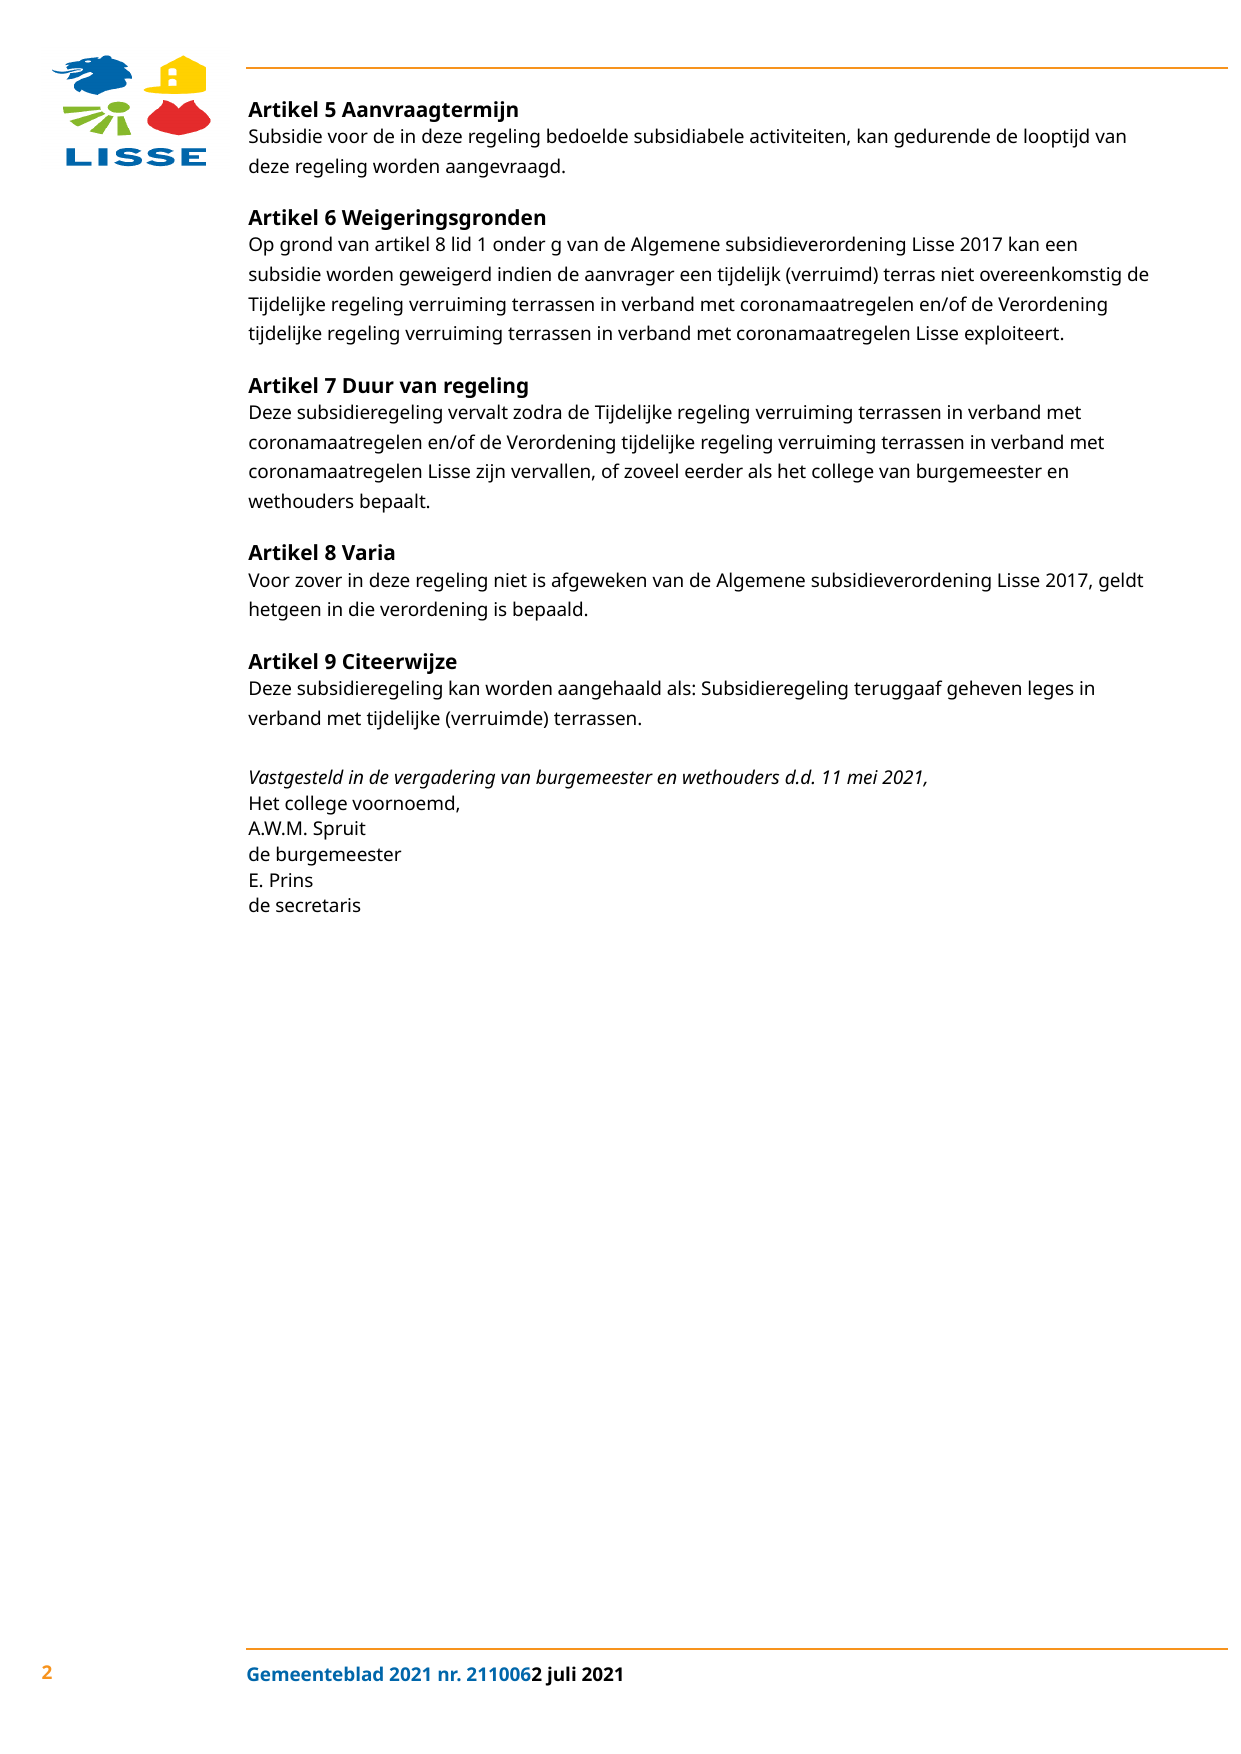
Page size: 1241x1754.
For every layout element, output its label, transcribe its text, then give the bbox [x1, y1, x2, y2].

text Artikel 8 Varia [248, 538, 1152, 567]
text Artikel 7 Duur van regeling [248, 371, 1152, 399]
text Deze subsidieregeling vervalt zodra de Tijdelijke regeling verruiming terrassen in verband met coronamaatregelen en/of de Verordening tijdelijke regeling verruiming terrassen in verband met coronamaatregelen Lisse zijn vervallen, of zoveel eerder als het college van burgemeester en wethouders bepaalt. [248, 399, 1152, 514]
text Voor zover in deze regeling niet is afgeweken van de Algemene subsidieverordening Lisse 2017, geldt hetgeen in die verordening is bepaald. [248, 567, 1152, 622]
text Artikel 9 Citeerwijze [248, 647, 1152, 675]
text Vastgesteld in de vergadering van burgemeester en wethouders d.d. 11 mei 2021, [248, 764, 1152, 790]
text de secretaris [248, 893, 1152, 918]
text A.W.M. Spruit [248, 816, 1152, 841]
picture [41, 47, 231, 172]
text E. Prins [248, 867, 1152, 893]
text Het college voornoemd, [248, 790, 1152, 816]
text Subsidie voor de in deze regeling bedoelde subsidiabele activiteiten, kan gedurende de looptijd van deze regeling worden aangevraagd. [248, 123, 1152, 178]
text Deze subsidieregeling kan worden aangehaald als: Subsidieregeling teruggaaf geheven leges in verband met tijdelijke (verruimde) terrassen. [248, 675, 1152, 731]
text Op grond van artikel 8 lid 1 onder g van de Algemene subsidieverordening Lisse 2017 kan een subsidie worden geweigerd indien de aanvrager een tijdelijk (verruimd) terras niet overeenkomstig de Tijdelijke regeling verruiming terrassen in verband met coronamaatregelen en/of de Verordening tijdelijke regeling verruiming terrassen in verband met coronamaatregelen Lisse exploiteert. [248, 232, 1152, 346]
text Artikel 5 Aanvraagtermijn [248, 95, 1152, 123]
text Artikel 6 Weigeringsgronden [248, 203, 1152, 232]
text de burgemeester [248, 841, 1152, 867]
